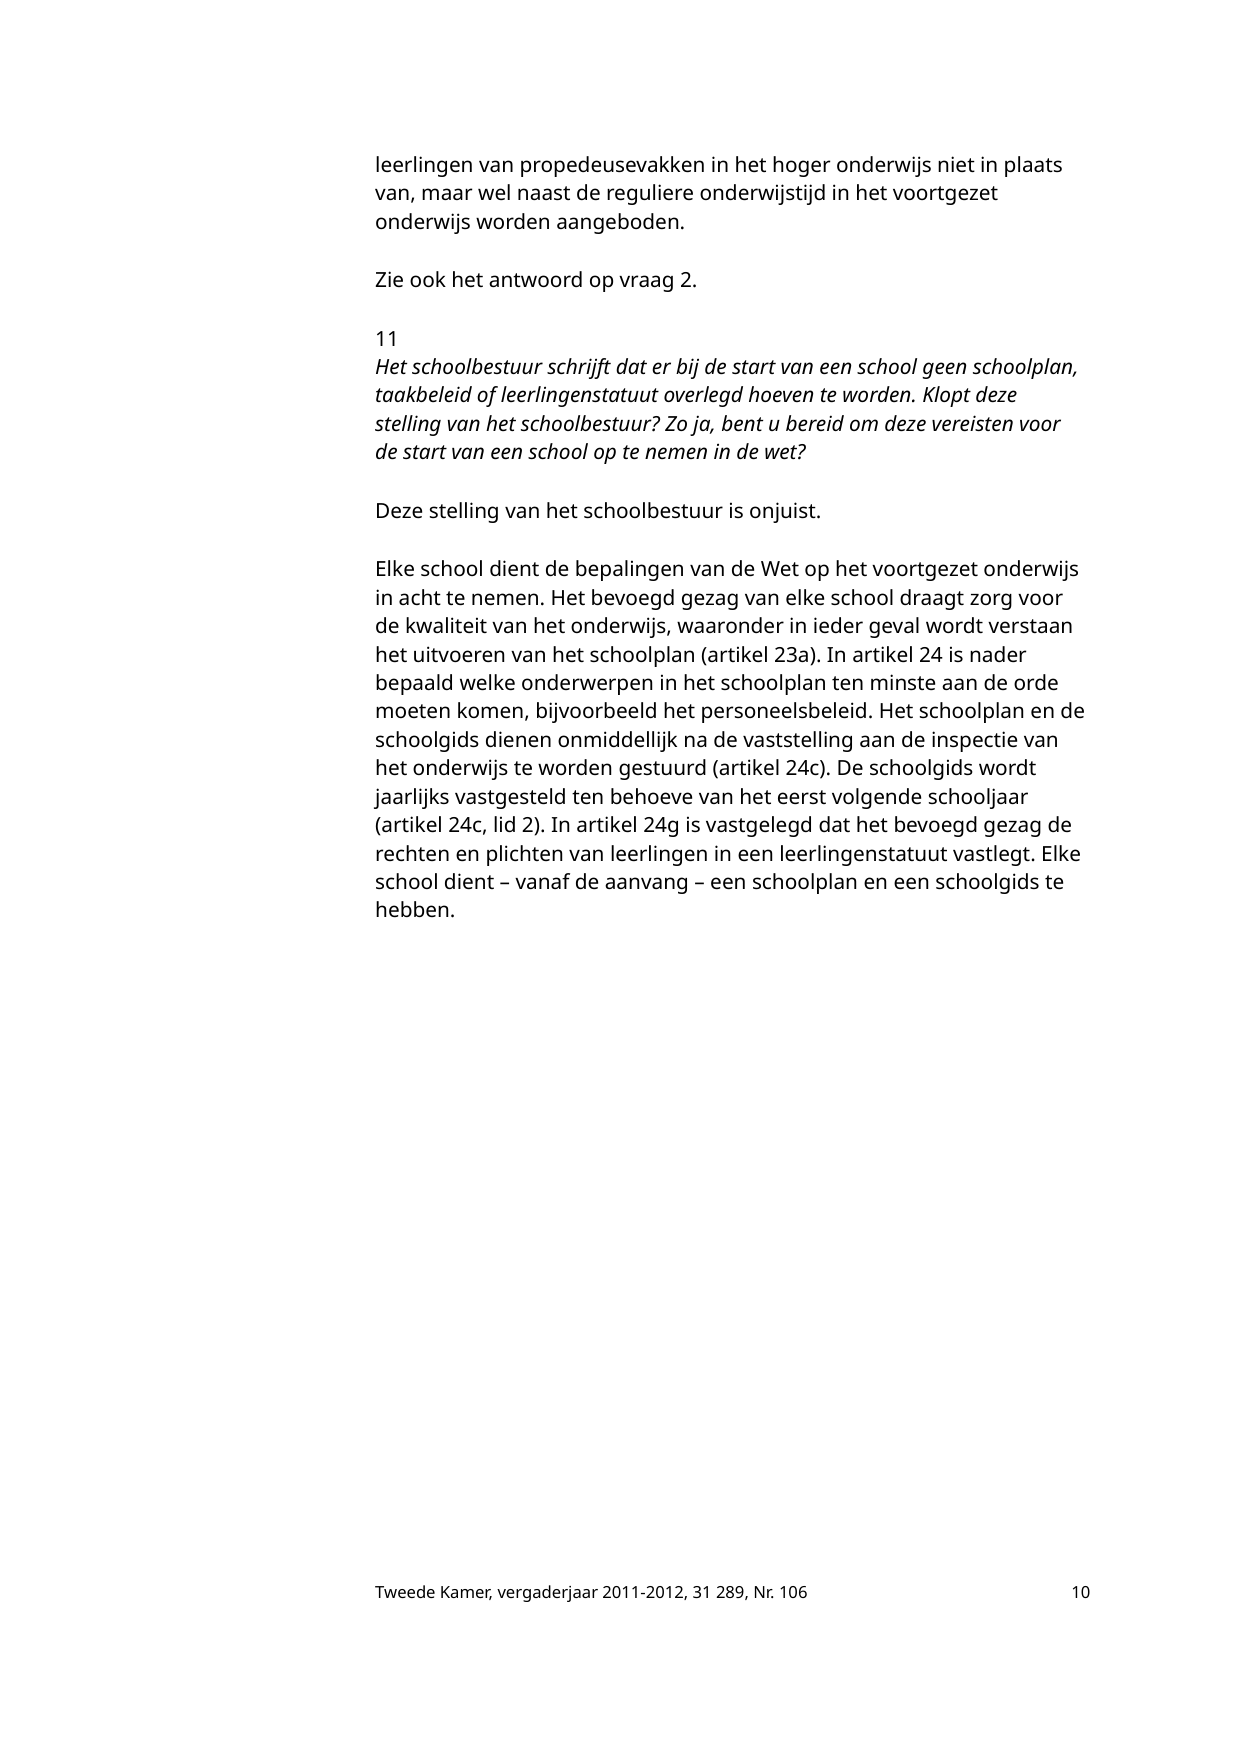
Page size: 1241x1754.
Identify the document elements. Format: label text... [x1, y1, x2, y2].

text Het schoolbestuur schrijft dat er bij de start van een school geen schoolplan, taakbeleid of leerlingenstatuut overlegd hoeven te worden. Klopt deze stelling van het schoolbestuur? Zo ja, bent u bereid om deze vereisten voor de start van een school op te nemen in de wet? [375, 352, 1090, 466]
text 11 [375, 324, 1090, 352]
text Deze stelling van het schoolbestuur is onjuist. [375, 496, 1090, 524]
text Elke school dient de bepalingen van de Wet op het voortgezet onderwijs in acht te nemen. Het bevoegd gezag van elke school draagt zorg voor de kwaliteit van het onderwijs, waaronder in ieder geval wordt verstaan het uitvoeren van het schoolplan (artikel 23a). In artikel 24 is nader bepaald welke onderwerpen in het schoolplan ten minste aan de orde moeten komen, bijvoorbeeld het personeelsbeleid. Het schoolplan en de schoolgids dienen onmiddellijk na de vaststelling aan de inspectie van het onderwijs te worden gestuurd (artikel 24c). De schoolgids wordt jaarlijks vastgesteld ten behoeve van het eerst volgende schooljaar (artikel 24c, lid 2). In artikel 24g is vastgelegd dat het bevoegd gezag de rechten en plichten van leerlingen in een leerlingenstatuut vastlegt. Elke school dient – vanaf de aanvang – een schoolplan en een schoolgids te hebben. [375, 554, 1090, 924]
text leerlingen van propedeusevakken in het hoger onderwijs niet in plaats van, maar wel naast de reguliere onderwijstijd in het voortgezet onderwijs worden aangeboden. [375, 150, 1090, 235]
text Zie ook het antwoord op vraag 2. [375, 265, 1090, 294]
